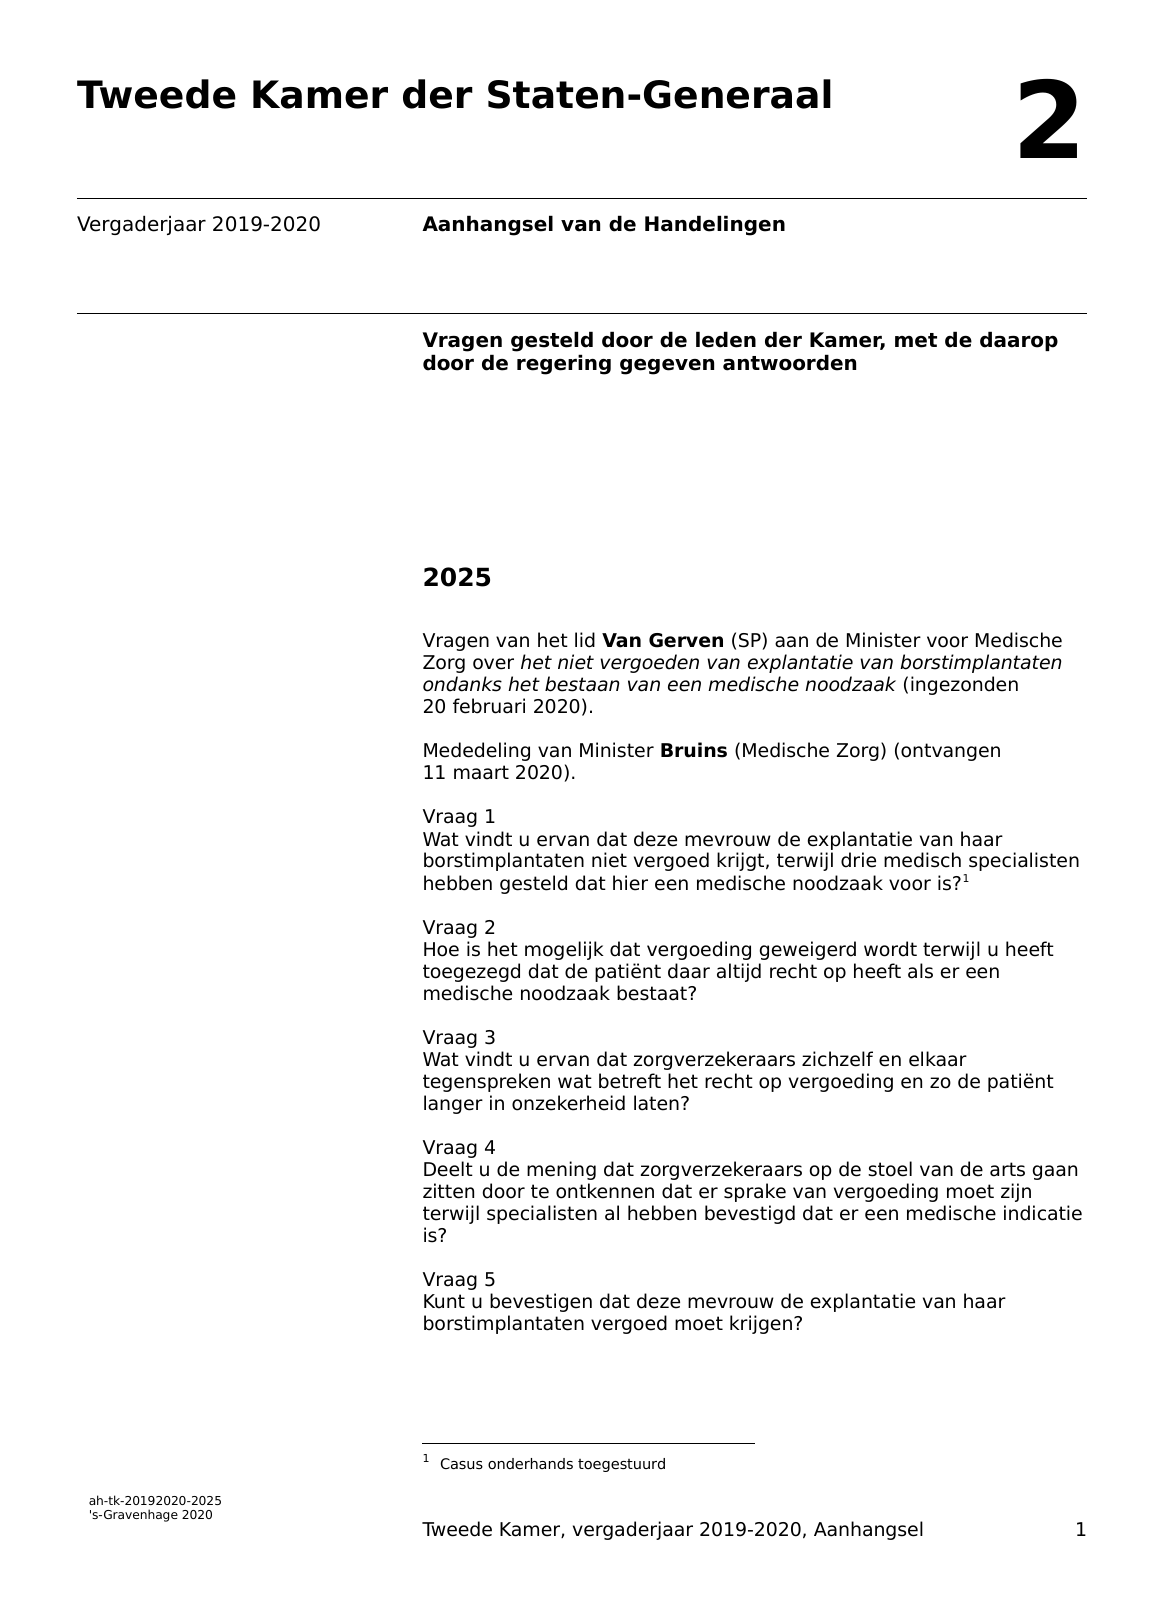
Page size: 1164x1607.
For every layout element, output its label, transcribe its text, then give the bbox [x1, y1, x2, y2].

text Kunt u bevestigen dat deze mevrouw de explantatie van haar borstimplantaten vergoed moet krijgen? [422, 1291, 1087, 1335]
text Mededeling van Minister Bruins (Medische Zorg) (ontvangen 11 maart 2020). [422, 740, 1087, 784]
text 's-Gravenhage 2020 [88, 1508, 323, 1522]
text Wat vindt u ervan dat zorgverzekeraars zichzelf en elkaar tegenspreken wat betreft het recht op vergoeding en zo de patiënt langer in onzekerheid laten? [422, 1049, 1087, 1114]
table_header 2 [886, 59, 1087, 198]
text Vraag 4 [422, 1137, 1087, 1159]
text Deelt u de mening dat zorgverzekeraars op de stoel van de arts gaan zitten door te ontkennen dat er sprake van vergoeding moet zijn terwijl specialisten al hebben bevestigd dat er een medische indicatie is? [422, 1159, 1087, 1247]
text Vraag 2 [422, 917, 1087, 938]
text Vraag 3 [422, 1027, 1087, 1049]
text Vragen van het lid Van Gerven (SP) aan de Minister voor Medische Zorg over het niet vergoeden van explantatie van borstimplantaten ondanks het bestaan van een medische noodzaak (ingezonden 20 februari 2020). [422, 630, 1087, 718]
text Vraag 1 [422, 806, 1087, 828]
table_cell [77, 314, 422, 375]
text ah-tk-20192020-2025 [88, 1494, 323, 1508]
text Casus onderhands toegestuurd [422, 1452, 1087, 1474]
text Vraag 5 [422, 1269, 1087, 1291]
table_cell Vergaderjaar 2019-2020 [77, 199, 422, 313]
table_cell Vragen gesteld door de leden der Kamer, met de daarop door de regering gegeven antwoorden [422, 314, 1087, 375]
text Wat vindt u ervan dat deze mevrouw de explantatie van haar borstimplantaten niet vergoed krijgt, terwijl drie medisch specialisten hebben gesteld dat hier een medische noodzaak voor is? [422, 828, 1087, 894]
table_cell Aanhangsel van de Handelingen [422, 199, 1087, 313]
text Hoe is het mogelijk dat vergoeding geweigerd wordt terwijl u heeft toegezegd dat de patiënt daar altijd recht op heeft als er een medische noodzaak bestaat? [422, 938, 1087, 1004]
table_header Tweede Kamer der Staten-Generaal [77, 59, 886, 198]
text 2025 [422, 563, 1087, 592]
